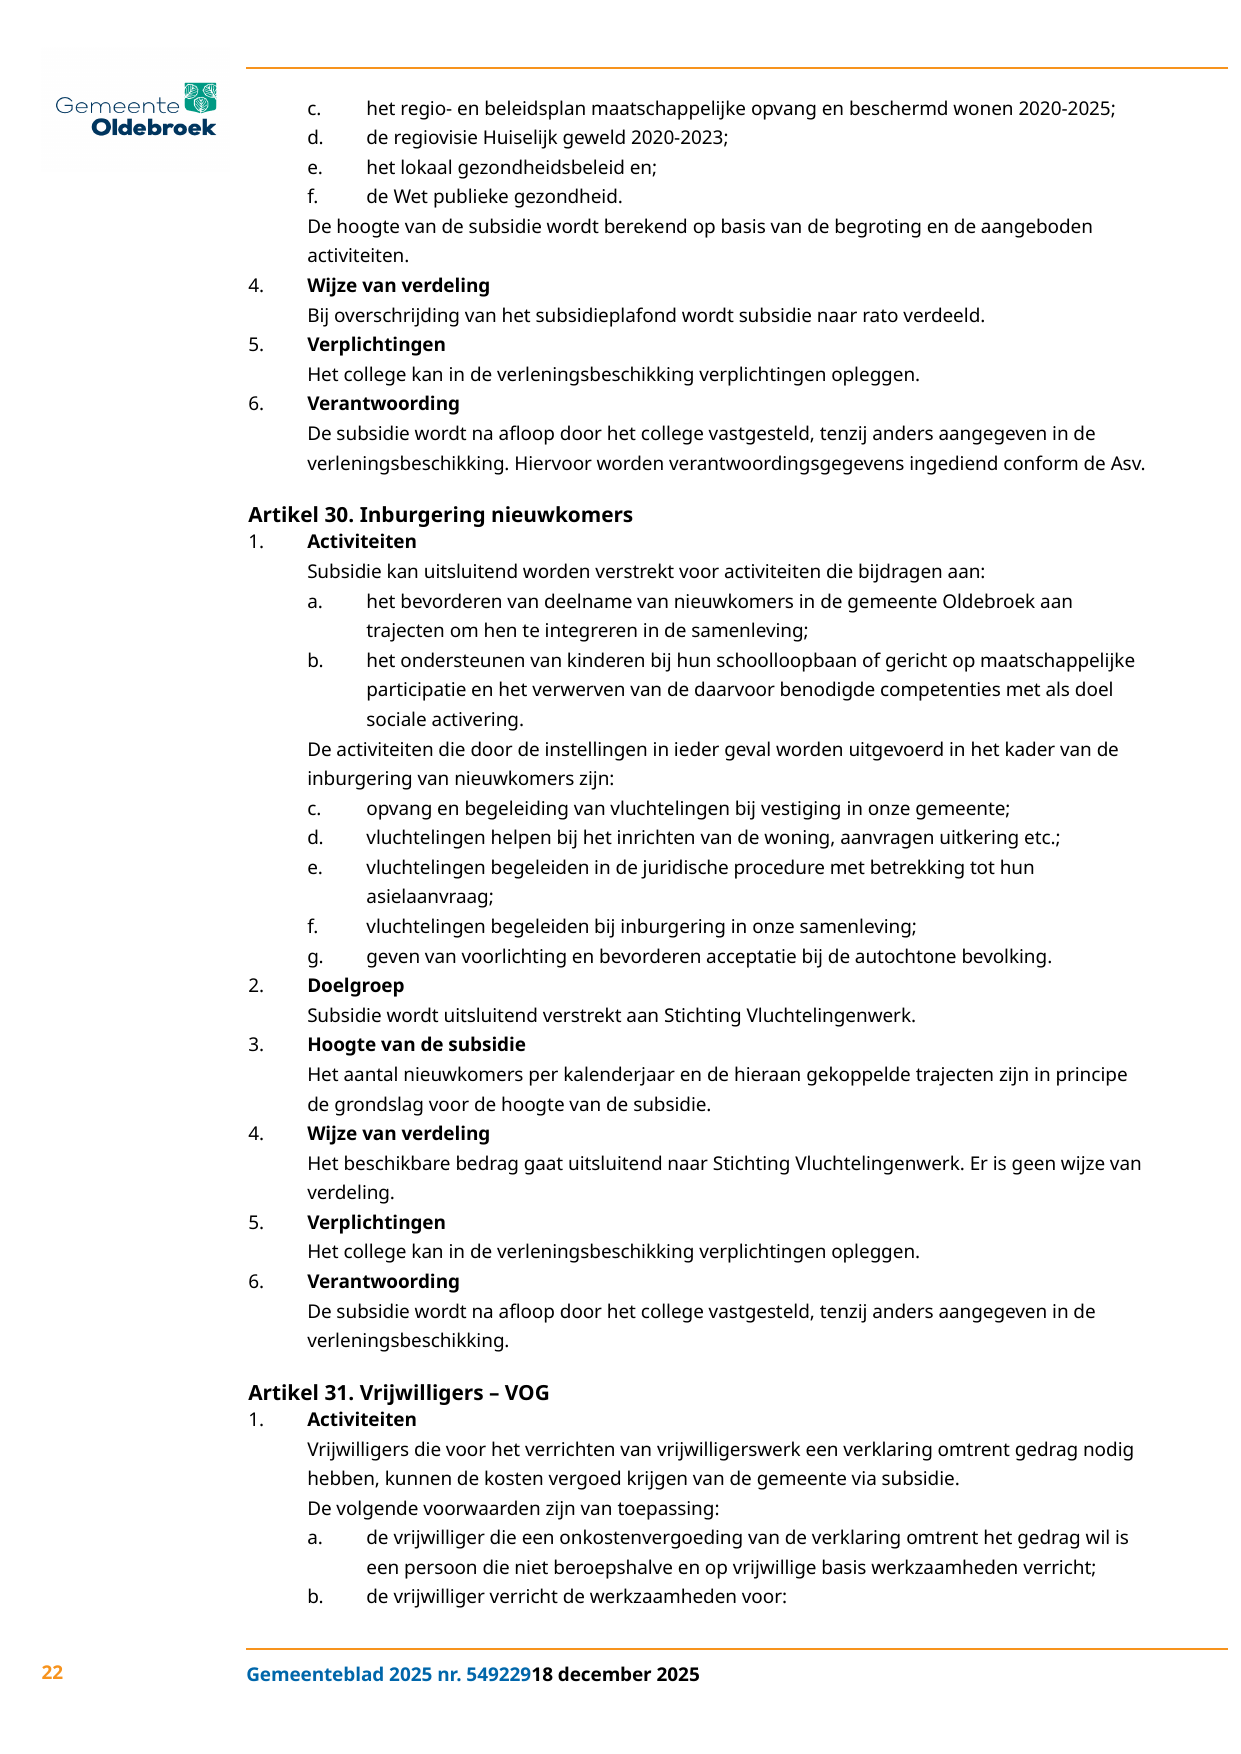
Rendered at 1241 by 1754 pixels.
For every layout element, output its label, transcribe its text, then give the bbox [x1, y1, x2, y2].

list vluchtelingen begeleiden bij inburgering in onze samenleving; [307, 913, 1152, 939]
list vluchtelingen begeleiden in de juridische procedure met betrekking tot hun asielaanvraag; [307, 854, 1152, 909]
list Doelgroep [248, 972, 1152, 998]
list Verantwoording [248, 391, 1152, 416]
list vluchtelingen helpen bij het inrichten van de woning, aanvragen uitkering etc.; [307, 824, 1152, 850]
list het bevorderen van deelname van nieuwkomers in de gemeente Oldebroek aan trajecten om hen te integreren in de samenleving; [307, 588, 1152, 643]
list Subsidie kan uitsluitend worden verstrekt voor activiteiten die bijdragen aan: [248, 558, 1152, 584]
list de Wet publieke gezondheid. [307, 183, 1152, 209]
list Het college kan in de verleningsbeschikking verplichtingen opleggen. [248, 1239, 1152, 1264]
list Activiteiten [248, 1406, 1152, 1432]
list het ondersteunen van kinderen bij hun schoolloopbaan of gericht op maatschappelijke participatie en het verwerven van de daarvoor benodigde competenties met als doel sociale activering. [307, 647, 1152, 732]
list Activiteiten [248, 529, 1152, 554]
list Vrijwilligers die voor het verrichten van vrijwilligerswerk een verklaring omtrent gedrag nodig hebben, kunnen de kosten vergoed krijgen van de gemeente via subsidie. [248, 1436, 1152, 1491]
list Het beschikbare bedrag gaat uitsluitend naar Stichting Vluchtelingenwerk. Er is geen wijze van verdeling. [248, 1150, 1152, 1205]
list De volgende voorwaarden zijn van toepassing: [248, 1495, 1152, 1521]
text Artikel 31. Vrijwilligers – VOG [248, 1378, 1152, 1406]
list de vrijwilliger die een onkostenvergoeding van de verklaring omtrent het gedrag wil is een persoon die niet beroepshalve en op vrijwillige basis werkzaamheden verricht; [307, 1524, 1152, 1580]
list De subsidie wordt na afloop door het college vastgesteld, tenzij anders aangegeven in de verleningsbeschikking. [248, 1298, 1152, 1353]
list het lokaal gezondheidsbeleid en; [307, 154, 1152, 180]
list geven van voorlichting en bevorderen acceptatie bij de autochtone bevolking. [307, 943, 1152, 968]
list Het aantal nieuwkomers per kalenderjaar en de hieraan gekoppelde trajecten zijn in principe de grondslag voor de hoogte van de subsidie. [248, 1061, 1152, 1116]
list Verantwoording [248, 1268, 1152, 1294]
list Verplichtingen [248, 1209, 1152, 1235]
list Wijze van verdeling [248, 272, 1152, 298]
list Het college kan in de verleningsbeschikking verplichtingen opleggen. [248, 361, 1152, 387]
list de vrijwilliger verricht de werkzaamheden voor: [307, 1584, 1152, 1609]
list het regio- en beleidsplan maatschappelijke opvang en beschermd wonen 2020-2025; [307, 95, 1152, 121]
list Wijze van verdeling [248, 1120, 1152, 1146]
text Artikel 30. Inburgering nieuwkomers [248, 500, 1152, 529]
list Hoogte van de subsidie [248, 1032, 1152, 1057]
list Subsidie wordt uitsluitend verstrekt aan Stichting Vluchtelingenwerk. [248, 1002, 1152, 1028]
list De subsidie wordt na afloop door het college vastgesteld, tenzij anders aangegeven in de verleningsbeschikking. Hiervoor worden verantwoordingsgegevens ingediend conform de Asv. [248, 420, 1152, 476]
list Bij overschrijding van het subsidieplafond wordt subsidie naar rato verdeeld. [248, 302, 1152, 328]
list De hoogte van de subsidie wordt berekend op basis van de begroting en de aangeboden activiteiten. [248, 213, 1152, 268]
list Verplichtingen [248, 331, 1152, 357]
list de regiovisie Huiselijk geweld 2020-2023; [307, 124, 1152, 150]
list De activiteiten die door de instellingen in ieder geval worden uitgevoerd in het kader van de inburgering van nieuwkomers zijn: [248, 736, 1152, 791]
list opvang en begeleiding van vluchtelingen bij vestiging in onze gemeente; [307, 795, 1152, 821]
picture [41, 47, 231, 172]
